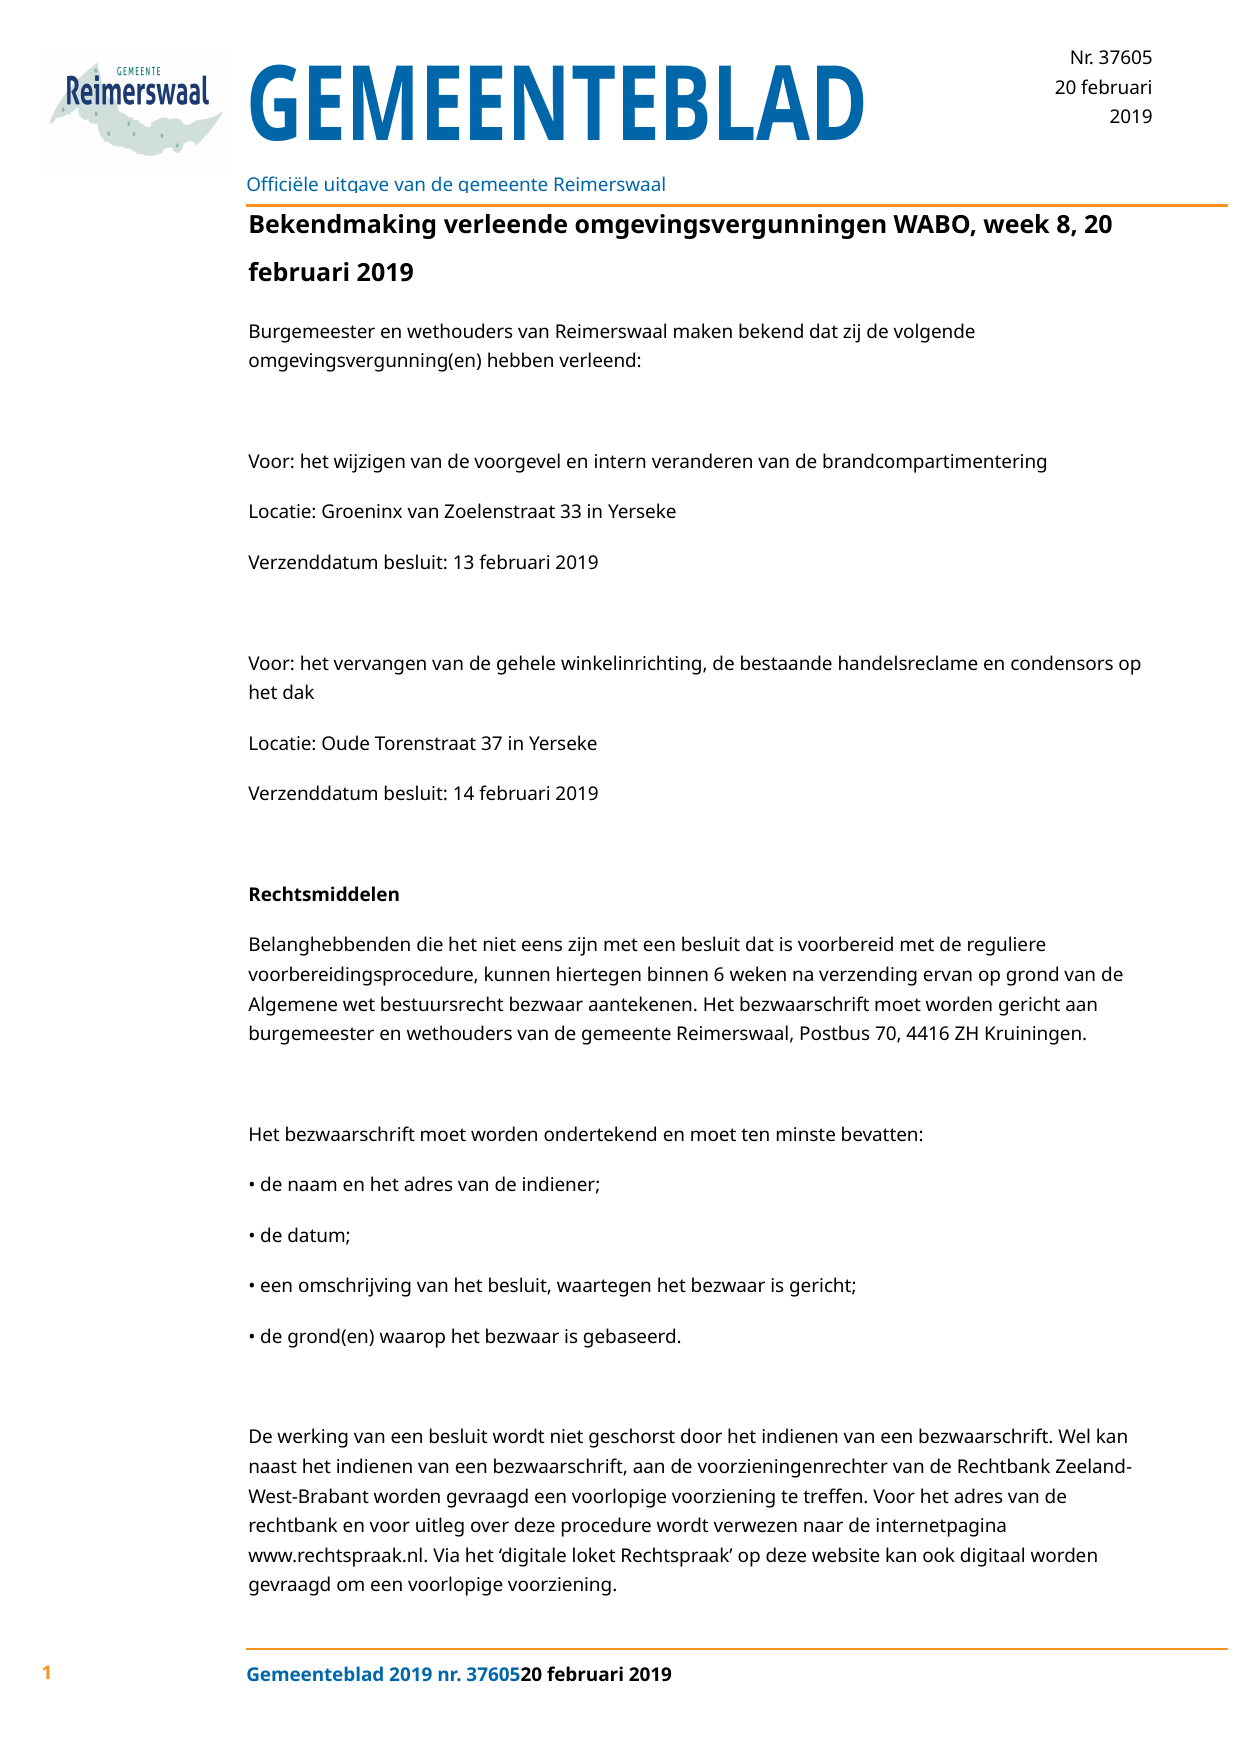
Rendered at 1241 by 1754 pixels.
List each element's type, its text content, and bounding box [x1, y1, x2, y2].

text • de datum; [248, 1222, 1152, 1248]
text Voor: het vervangen van de gehele winkelinrichting, de bestaande handelsreclame en condensors op het dak [248, 650, 1152, 705]
text Locatie: Groeninx van Zoelenstraat 33 in Yerseke [248, 499, 1152, 524]
text Verzenddatum besluit: 14 februari 2019 [248, 780, 1152, 806]
text De werking van een besluit wordt niet geschorst door het indienen van een bezwaarschrift. Wel kan naast het indienen van een bezwaarschrift, aan de voorzieningenrechter van de Rechtbank Zeeland-West-Brabant worden gevraagd een voorlopige voorziening te treffen. Voor het adres van de rechtbank en voor uitleg over deze procedure wordt verwezen naar de internetpagina www.rechtspraak.nl. Via het ‘digitale loket Rechtspraak’ op deze website kan ook digitaal worden gevraagd om een voorlopige voorziening. [248, 1424, 1152, 1597]
text Voor: het wijzigen van de voorgevel en intern veranderen van de brandcompartimentering [248, 448, 1152, 474]
text Rechtsmiddelen [248, 881, 1152, 907]
text Belanghebbenden die het niet eens zijn met een besluit dat is voorbereid met de reguliere voorbereidingsprocedure, kunnen hiertegen binnen 6 weken na verzending ervan op grond van de Algemene wet bestuursrecht bezwaar aantekenen. Het bezwaarschrift moet worden gericht aan burgemeester en wethouders van de gemeente Reimerswaal, Postbus 70, 4416 ZH Kruiningen. [248, 932, 1152, 1046]
text Burgemeester en wethouders van Reimerswaal maken bekend dat zij de volgende omgevingsvergunning(en) hebben verleend: [248, 318, 1152, 373]
text • een omschrijving van het besluit, waartegen het bezwaar is gericht; [248, 1272, 1152, 1298]
text Verzenddatum besluit: 13 februari 2019 [248, 549, 1152, 575]
text • de grond(en) waarop het bezwaar is gebaseerd. [248, 1323, 1152, 1349]
text • de naam en het adres van de indiener; [248, 1172, 1152, 1197]
text Bekendmaking verleende omgevingsvergunningen WABO, week 8, 20 februari 2019 [248, 207, 1152, 288]
text Het bezwaarschrift moet worden ondertekend en moet ten minste bevatten: [248, 1121, 1152, 1147]
text Locatie: Oude Torenstraat 37 in Yerseke [248, 730, 1152, 756]
picture [41, 47, 231, 172]
